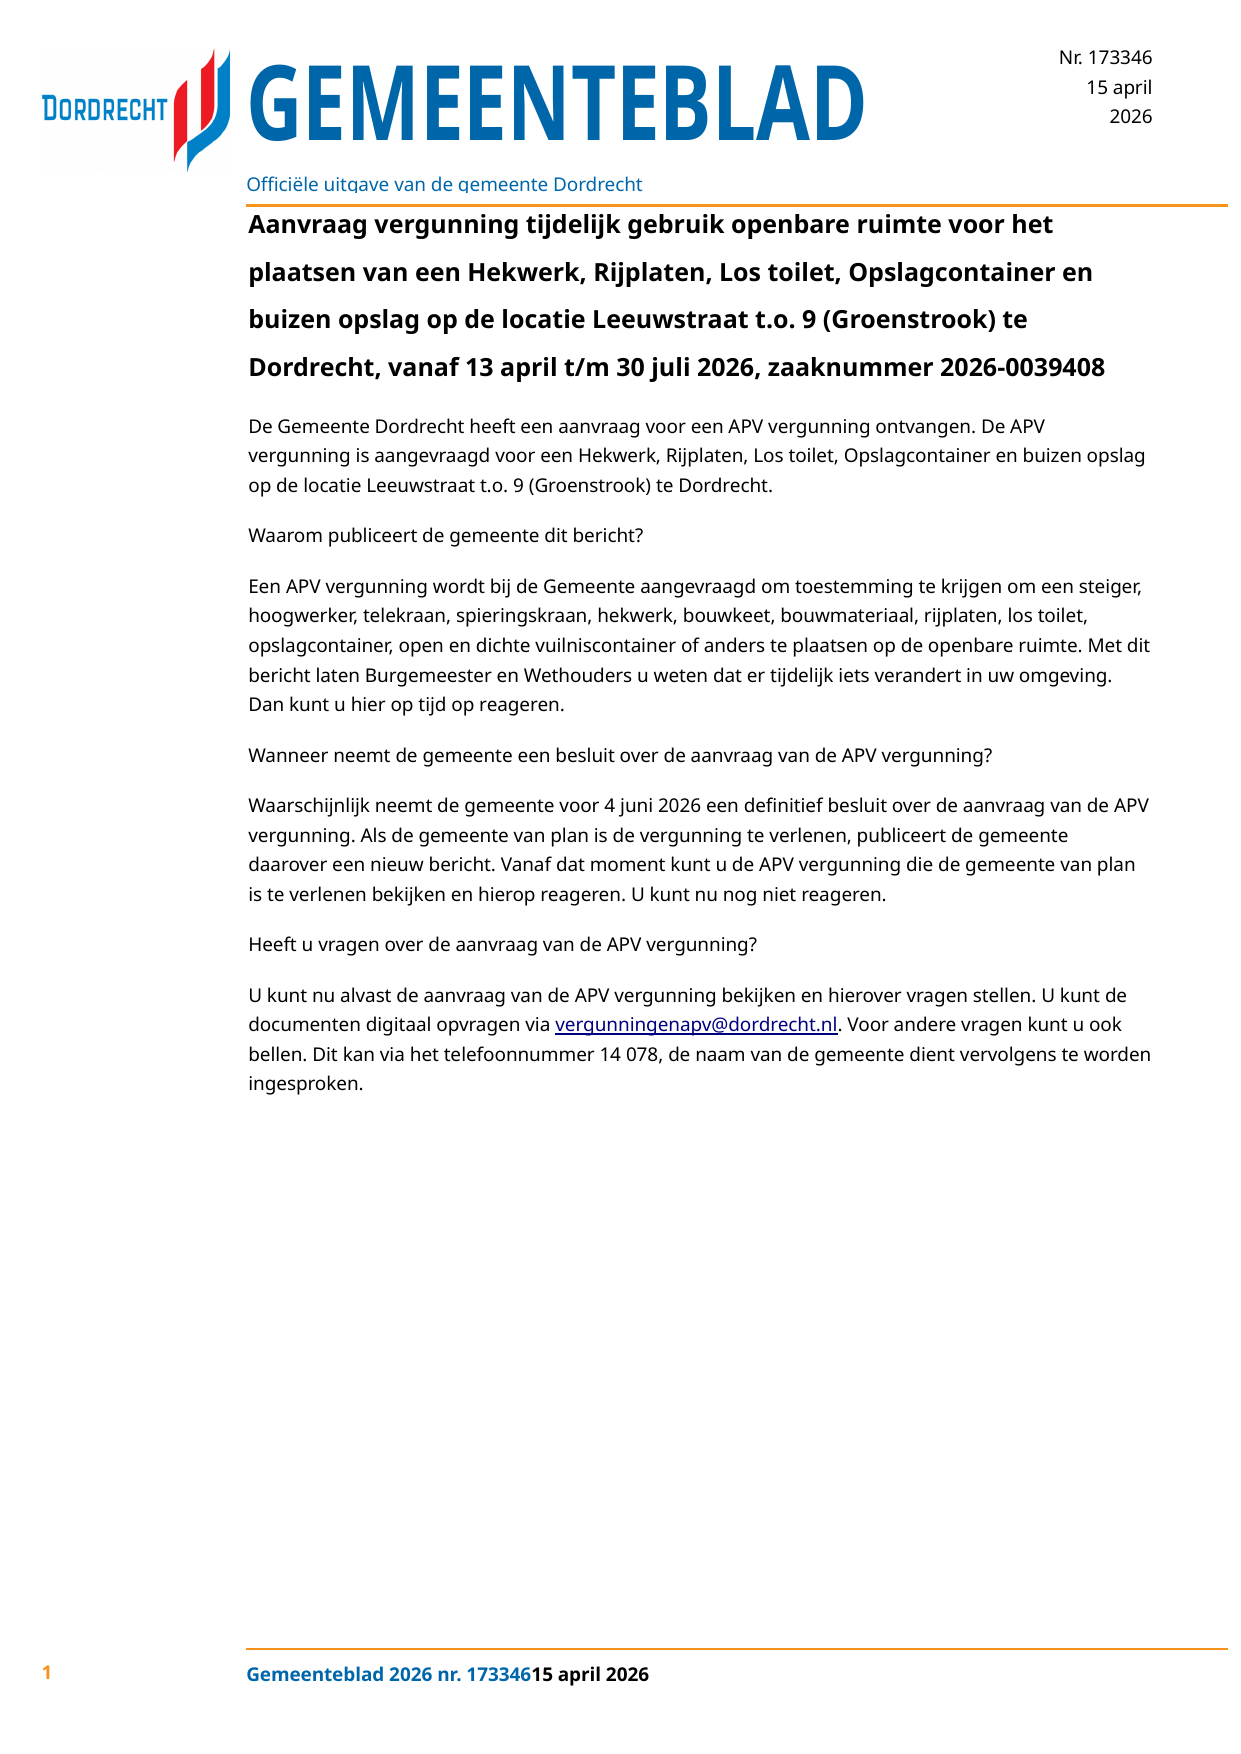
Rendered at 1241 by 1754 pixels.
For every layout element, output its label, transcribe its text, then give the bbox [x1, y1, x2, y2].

text Heeft u vragen over de aanvraag van de APV vergunning? [248, 931, 1152, 957]
text Waarom publiceert de gemeente dit bericht? [248, 523, 1152, 548]
text Aanvraag vergunning tijdelijk gebruik openbare ruimte voor het plaatsen van een Hekwerk, Rijplaten, Los toilet, Opslagcontainer en buizen opslag op de locatie Leeuwstraat t.o. 9 (Groenstrook) te Dordrecht, vanaf 13 april t/m 30 juli 2026, zaaknummer 2026-0039408 [248, 207, 1152, 384]
picture [41, 47, 231, 172]
text U kunt nu alvast de aanvraag van de APV vergunning bekijken en hierover vragen stellen. U kunt de documenten digitaal opvragen via vergunningenapv@dordrecht.nl. Voor andere vragen kunt u ook bellen. Dit kan via het telefoonnummer 14 078, de naam van de gemeente dient vervolgens te worden ingesproken. [248, 982, 1152, 1096]
text Waarschijnlijk neemt de gemeente voor 4 juni 2026 een definitief besluit over de aanvraag van de APV vergunning. Als de gemeente van plan is de vergunning te verlenen, publiceert de gemeente daarover een nieuw bericht. Vanaf dat moment kunt u de APV vergunning die de gemeente van plan is te verlenen bekijken en hierop reageren. U kunt nu nog niet reageren. [248, 792, 1152, 907]
text Een APV vergunning wordt bij de Gemeente aangevraagd om toestemming te krijgen om een steiger, hoogwerker, telekraan, spieringskraan, hekwerk, bouwkeet, bouwmateriaal, rijplaten, los toilet, opslagcontainer, open en dichte vuilniscontainer of anders te plaatsen op de openbare ruimte. Met dit bericht laten Burgemeester en Wethouders u weten dat er tijdelijk iets verandert in uw omgeving. Dan kunt u hier op tijd op reageren. [248, 573, 1152, 717]
text Wanneer neemt de gemeente een besluit over de aanvraag van de APV vergunning? [248, 742, 1152, 768]
text De Gemeente Dordrecht heeft een aanvraag voor een APV vergunning ontvangen. De APV vergunning is aangevraagd voor een Hekwerk, Rijplaten, Los toilet, Opslagcontainer en buizen opslag op de locatie Leeuwstraat t.o. 9 (Groenstrook) te Dordrecht. [248, 413, 1152, 498]
